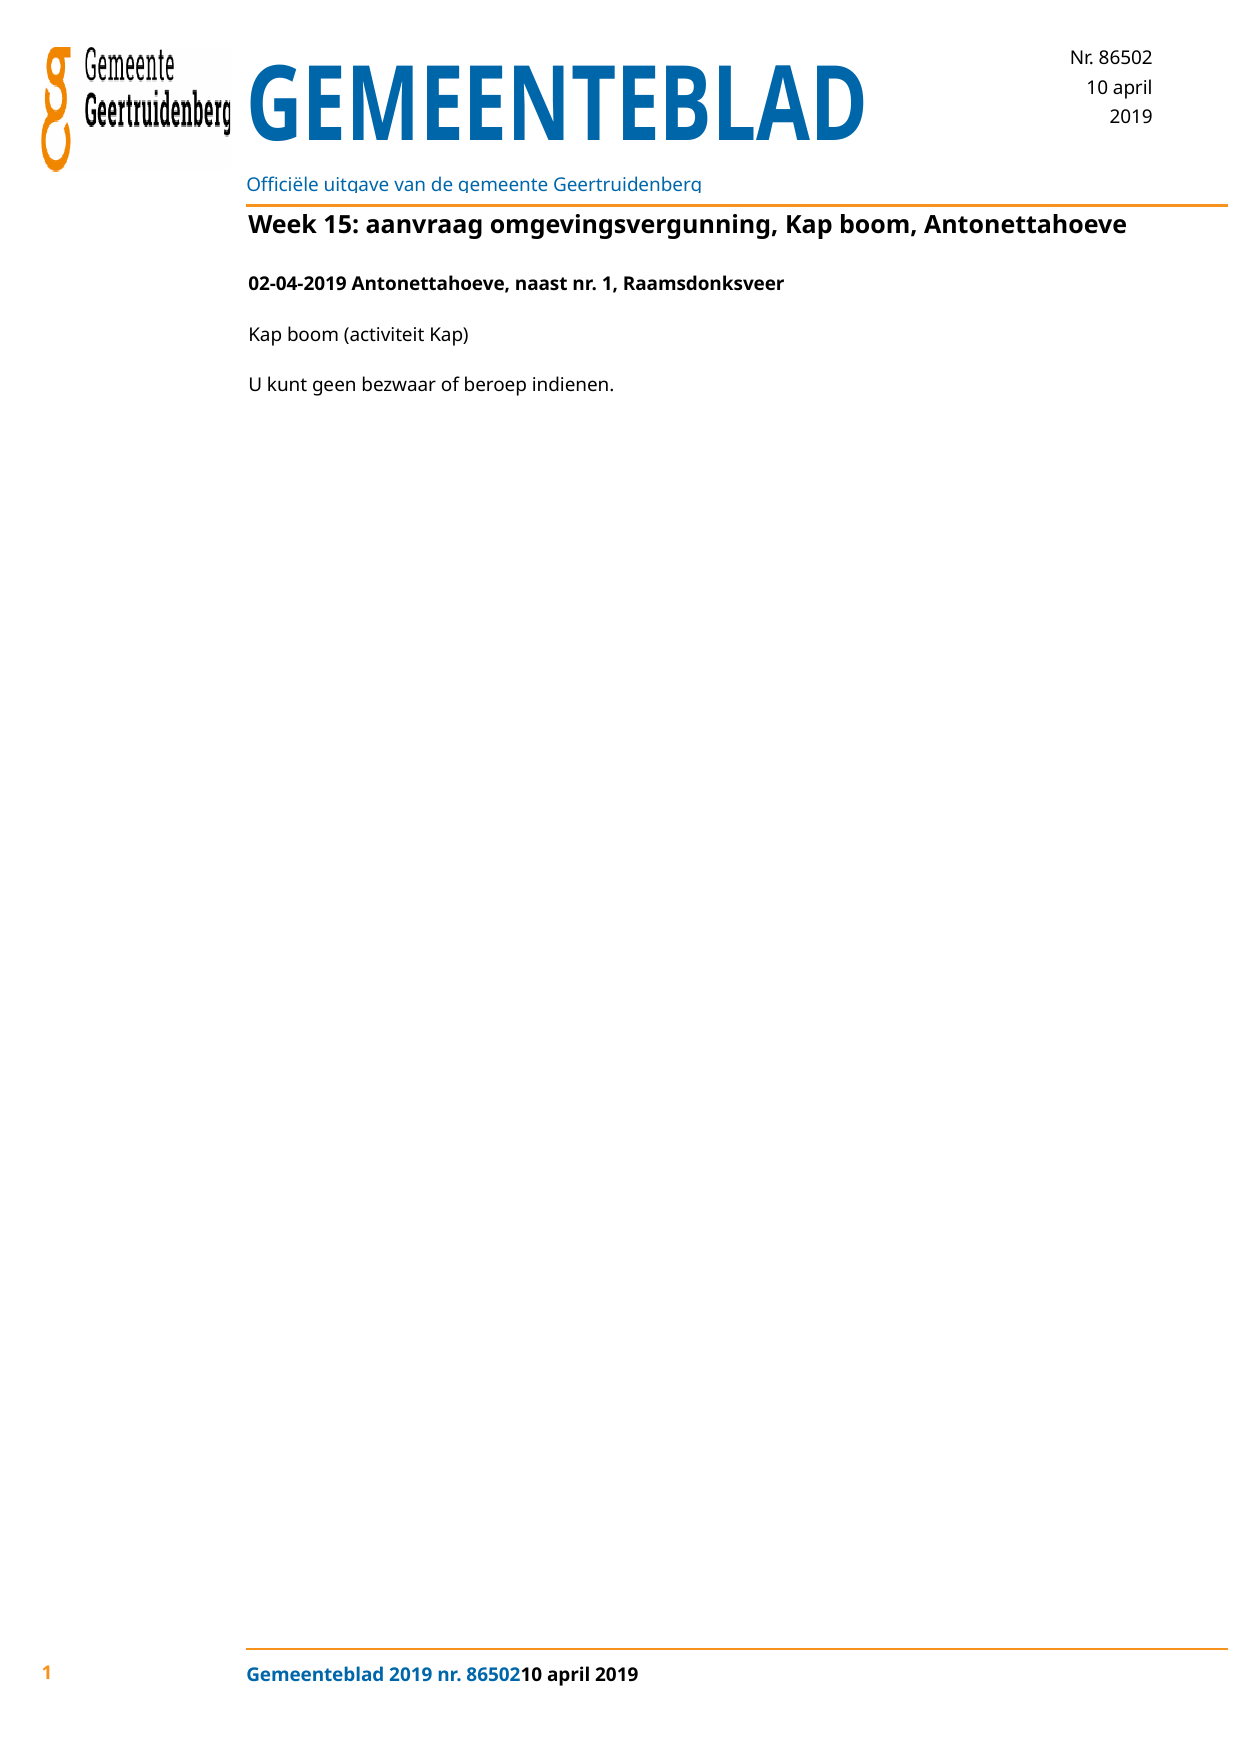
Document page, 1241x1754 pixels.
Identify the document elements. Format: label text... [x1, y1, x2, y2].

picture [41, 47, 231, 172]
text U kunt geen bezwaar of beroep indienen. [248, 371, 1152, 397]
text 02-04-2019 Antonettahoeve, naast nr. 1, Raamsdonksveer [248, 270, 1152, 296]
text Week 15: aanvraag omgevingsvergunning, Kap boom, Antonettahoeve [248, 207, 1152, 241]
text Kap boom (activiteit Kap) [248, 321, 1152, 346]
